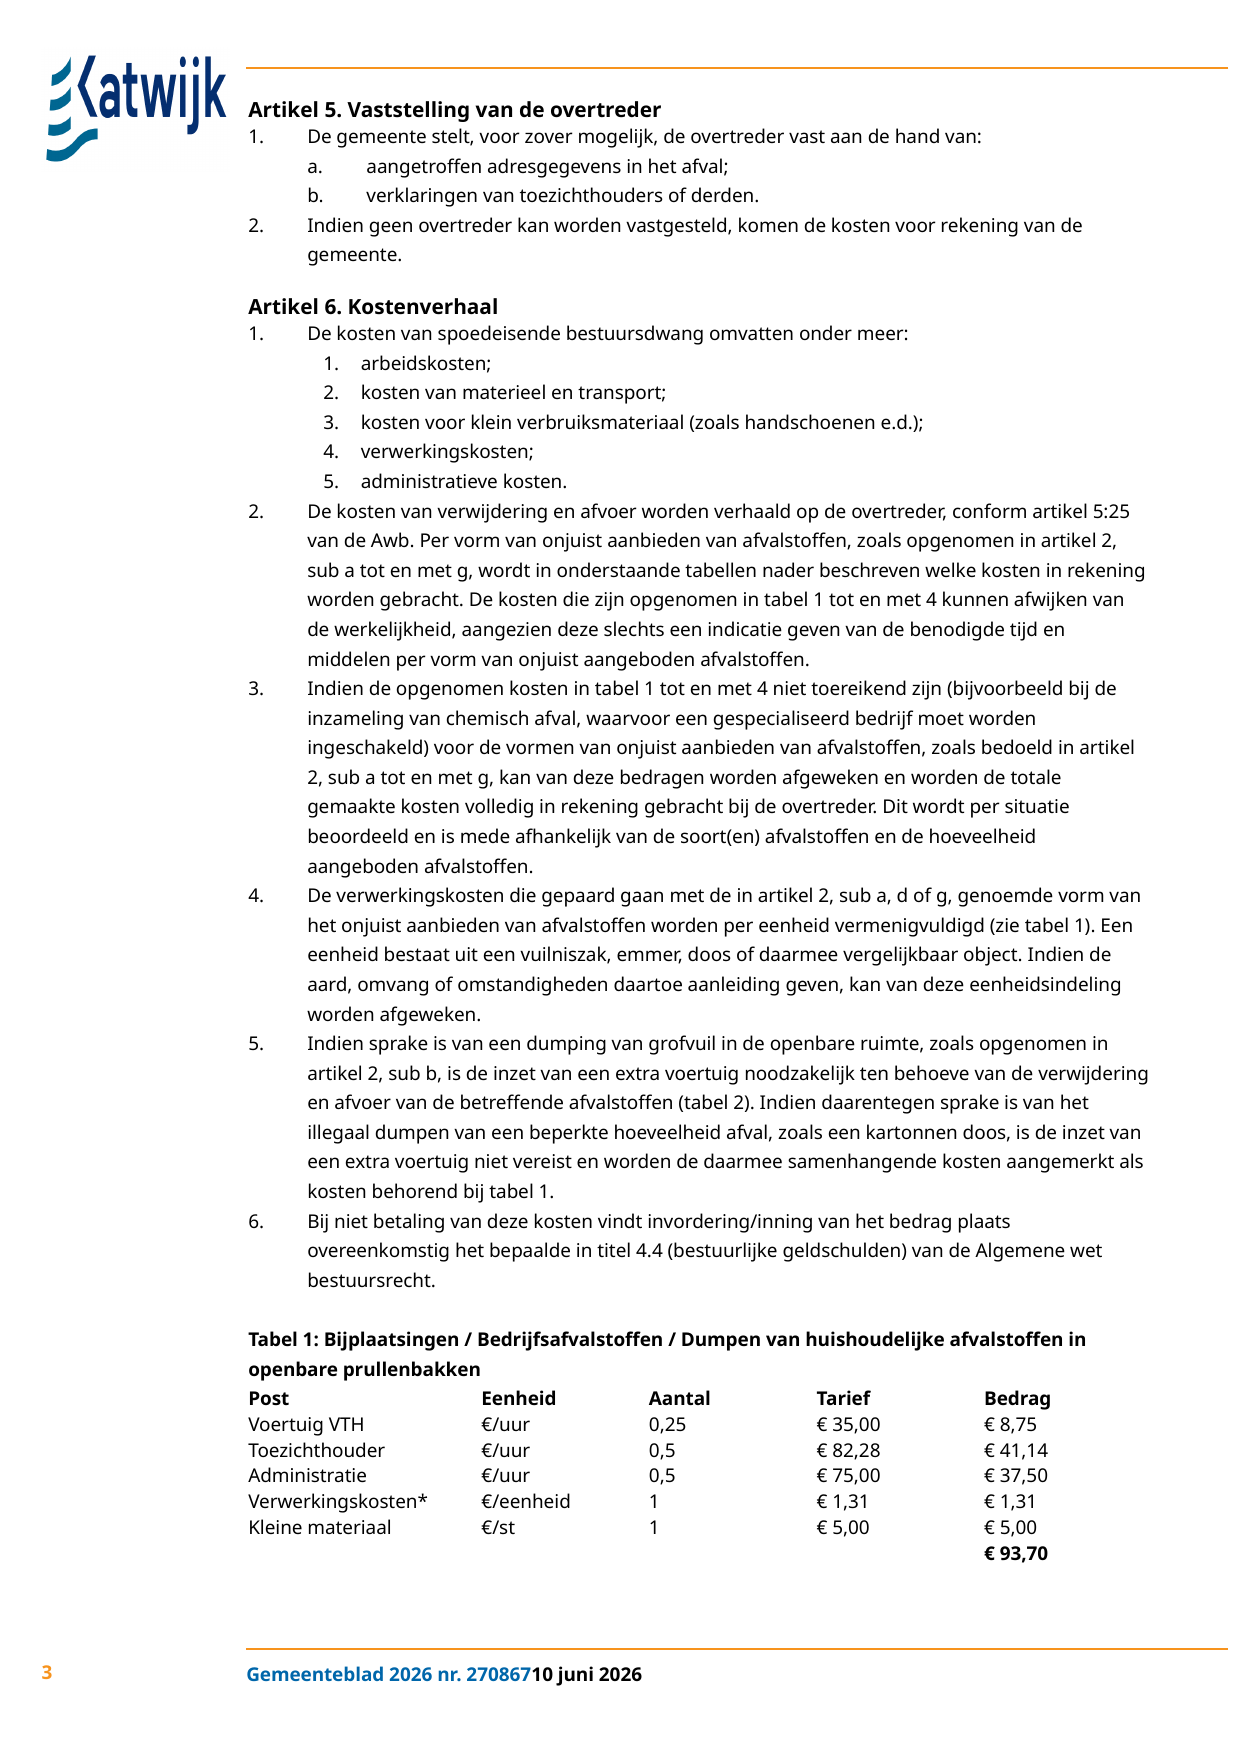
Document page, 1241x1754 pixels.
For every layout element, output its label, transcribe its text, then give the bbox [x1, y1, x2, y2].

table_cell Administratie [248, 1463, 481, 1488]
table_header Aantal [649, 1386, 816, 1411]
text Artikel 5. Vaststelling van de overtreder [248, 95, 1152, 123]
table_header Eenheid [481, 1386, 649, 1411]
table_cell Verwerkingskosten* [248, 1489, 481, 1514]
list verwerkingskosten; [323, 439, 1152, 464]
list administratieve kosten. [323, 468, 1152, 494]
table_cell € 37,50 [984, 1463, 1152, 1488]
list kosten voor klein verbruiksmateriaal (zoals handschoenen e.d.); [323, 409, 1152, 435]
table_cell €/uur [481, 1411, 649, 1437]
table_cell € 82,28 [816, 1437, 984, 1463]
table_cell € 41,14 [984, 1437, 1152, 1463]
list verklaringen van toezichthouders of derden. [307, 182, 1152, 208]
list Indien de opgenomen kosten in tabel 1 tot en met 4 niet toereikend zijn (bijvoorbeeld bij de inzameling van chemisch afval, waarvoor een gespecialiseerd bedrijf moet worden ingeschakeld) voor de vormen van onjuist aanbieden van afvalstoffen, zoals bedoeld in artikel 2, sub a tot en met g, kan van deze bedragen worden afgeweken en worden de totale gemaakte kosten volledig in rekening gebracht bij de overtreder. Dit wordt per situatie beoordeeld en is mede afhankelijk van de soort(en) afvalstoffen en de hoeveelheid aangeboden afvalstoffen. [248, 675, 1152, 879]
table_cell €/uur [481, 1463, 649, 1488]
table_cell 0,5 [649, 1463, 816, 1488]
table_cell € 5,00 [984, 1514, 1152, 1540]
table_cell € 1,31 [984, 1489, 1152, 1514]
table_cell €/st [481, 1514, 649, 1540]
list De gemeente stelt, voor zover mogelijk, de overtreder vast aan de hand van: [248, 123, 1152, 149]
list De kosten van verwijdering en afvoer worden verhaald op de overtreder, conform artikel 5:25 van de Awb. Per vorm van onjuist aanbieden van afvalstoffen, zoals opgenomen in artikel 2, sub a tot en met g, wordt in onderstaande tabellen nader beschreven welke kosten in rekening worden gebracht. De kosten die zijn opgenomen in tabel 1 tot en met 4 kunnen afwijken van de werkelijkheid, aangezien deze slechts een indicatie geven van de benodigde tijd en middelen per vorm van onjuist aangeboden afvalstoffen. [248, 498, 1152, 672]
table_cell 0,5 [649, 1437, 816, 1463]
list Bij niet betaling van deze kosten vindt invordering/inning van het bedrag plaats overeenkomstig het bepaalde in titel 4.4 (bestuurlijke geldschulden) van de Algemene wet bestuursrecht. [248, 1208, 1152, 1293]
table_cell 0,25 [649, 1411, 816, 1437]
table_cell € 5,00 [816, 1514, 984, 1540]
list arbeidskosten; [323, 350, 1152, 376]
list Indien sprake is van een dumping van grofvuil in de openbare ruimte, zoals opgenomen in artikel 2, sub b, is de inzet van een extra voertuig noodzakelijk ten behoeve van de verwijdering en afvoer van de betreffende afvalstoffen (tabel 2). Indien daarentegen sprake is van het illegaal dumpen van een beperkte hoeveelheid afval, zoals een kartonnen doos, is de inzet van een extra voertuig niet vereist en worden de daarmee samenhangende kosten aangemerkt als kosten behorend bij tabel 1. [248, 1030, 1152, 1204]
table_cell € 1,31 [816, 1489, 984, 1514]
table_cell Toezichthouder [248, 1437, 481, 1463]
list De verwerkingskosten die gepaard gaan met de in artikel 2, sub a, d of g, genoemde vorm van het onjuist aanbieden van afvalstoffen worden per eenheid vermenigvuldigd (zie tabel 1). Een eenheid bestaat uit een vuilniszak, emmer, doos of daarmee vergelijkbaar object. Indien de aard, omvang of omstandigheden daartoe aanleiding geven, kan van deze eenheidsindeling worden afgeweken. [248, 882, 1152, 1027]
picture [41, 47, 231, 172]
list kosten van materieel en transport; [323, 379, 1152, 405]
table_header Bedrag [984, 1386, 1152, 1411]
table_cell € 35,00 [816, 1411, 984, 1437]
table_cell €/uur [481, 1437, 649, 1463]
table_header Post [248, 1386, 481, 1411]
list aangetroffen adresgegevens in het afval; [307, 153, 1152, 178]
table_cell 1 [649, 1489, 816, 1514]
list De kosten van spoedeisende bestuursdwang omvatten onder meer: [248, 320, 1152, 346]
table_cell €/eenheid [481, 1489, 649, 1514]
table_cell € 8,75 [984, 1411, 1152, 1437]
table_cell € 75,00 [816, 1463, 984, 1488]
table_cell 1 [649, 1514, 816, 1540]
table_header Tarief [816, 1386, 984, 1411]
table_cell € 93,70 [984, 1540, 1152, 1566]
table_cell [248, 1540, 984, 1566]
text Artikel 6. Kostenverhaal [248, 292, 1152, 320]
table_cell Kleine materiaal [248, 1514, 481, 1540]
table_cell Voertuig VTH [248, 1411, 481, 1437]
list Indien geen overtreder kan worden vastgesteld, komen de kosten voor rekening van de gemeente. [248, 212, 1152, 267]
text Tabel 1: Bijplaatsingen / Bedrijfsafvalstoffen / Dumpen van huishoudelijke afvalstoffen in openbare prullenbakken [248, 1326, 1152, 1382]
